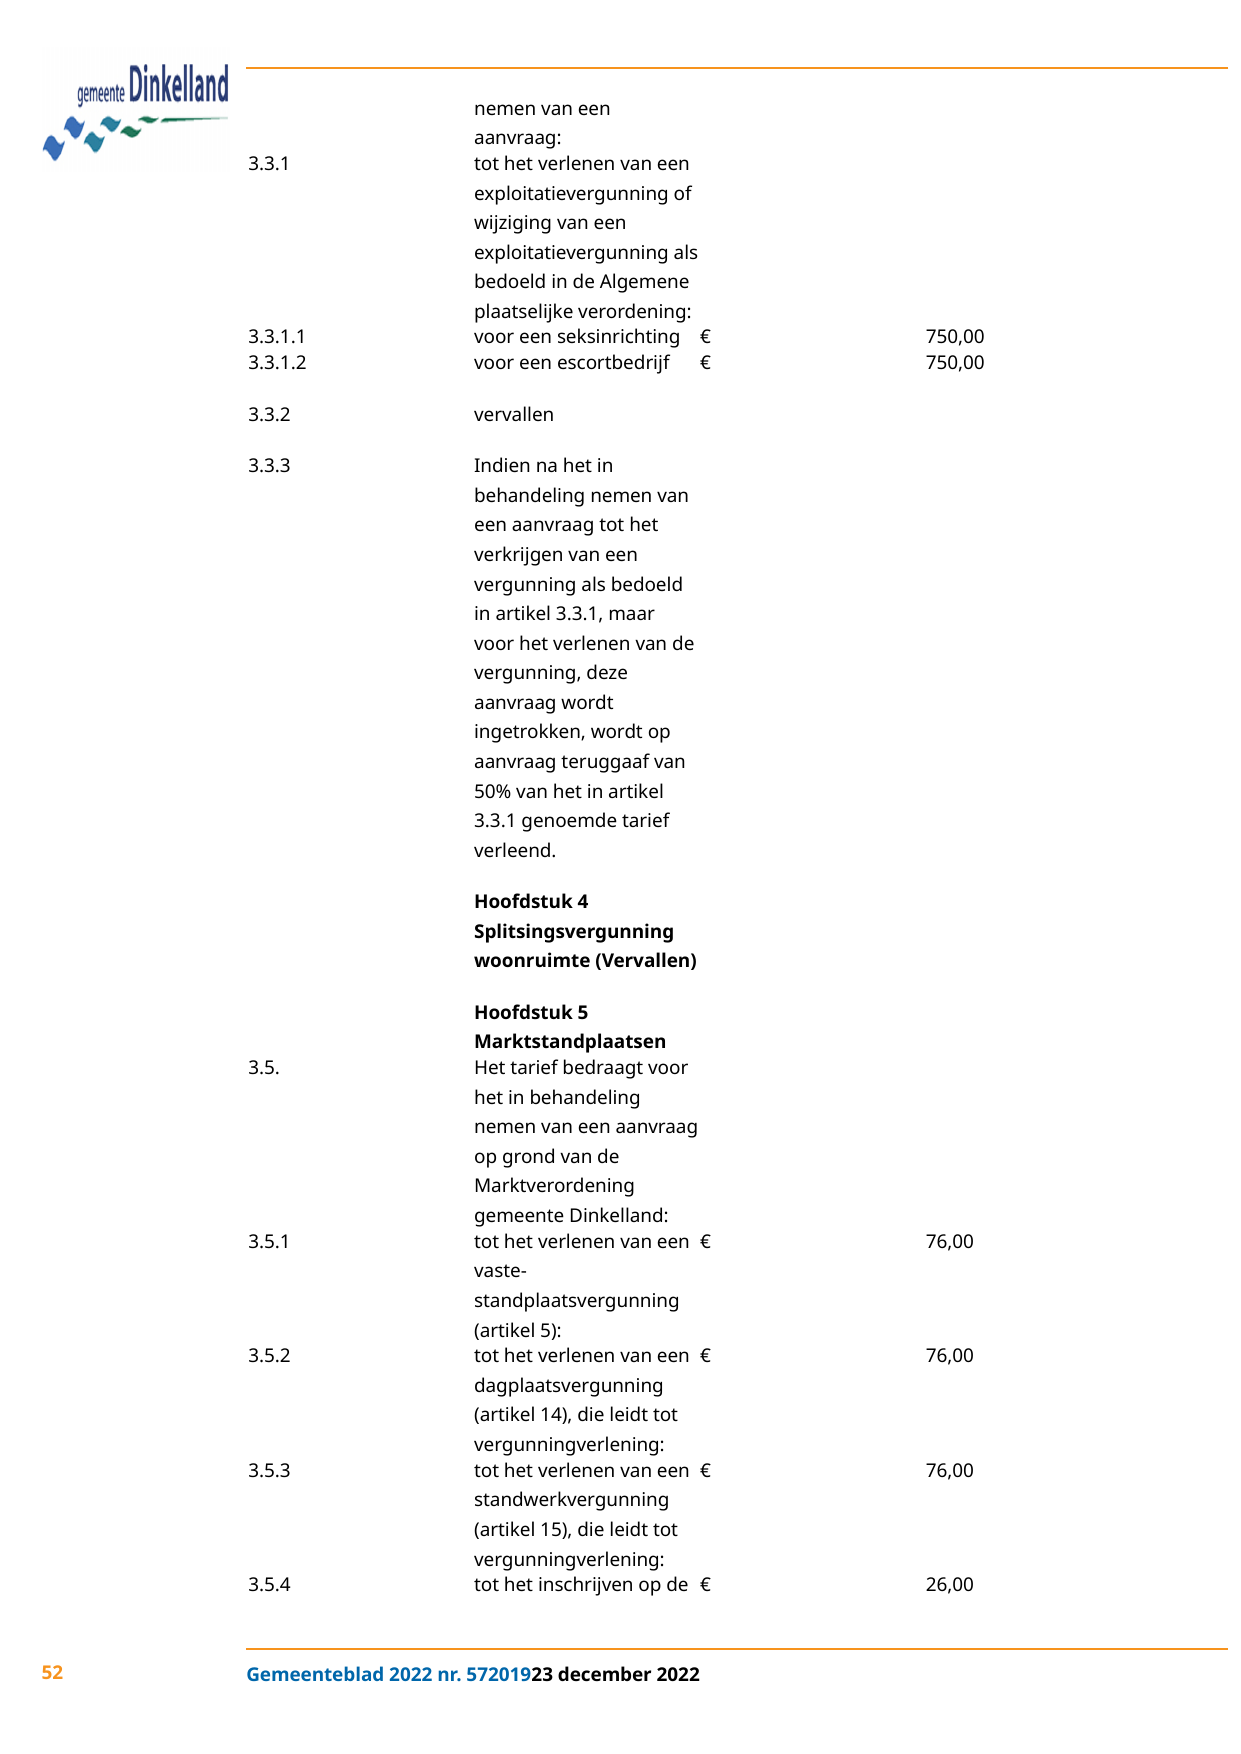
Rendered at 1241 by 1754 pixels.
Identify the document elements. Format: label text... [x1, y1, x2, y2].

table_cell tot het verlenen van een standwerkvergunning (artikel 15), die leidt tot vergunningverlening: [474, 1457, 700, 1571]
table_cell [926, 1054, 1152, 1228]
table_cell [700, 889, 926, 973]
table_cell [926, 453, 1152, 863]
table_cell [700, 427, 926, 452]
table_cell [926, 150, 1152, 324]
table_cell tot het inschrijven op de [474, 1571, 700, 1597]
table_cell 3.5.4 [248, 1571, 474, 1597]
table_cell 750,00 [926, 350, 1152, 375]
table_cell 3.5.1 [248, 1228, 474, 1342]
table_cell 3.3.1 [248, 150, 474, 324]
table_cell Het tarief bedraagt voor het in behandeling nemen van een aanvraag op grond van de Marktverordening gemeente Dinkelland: [474, 1054, 700, 1228]
table_cell 3.3.1.2 [248, 350, 474, 375]
table_cell [474, 973, 700, 999]
table_cell [474, 375, 700, 401]
table_cell € [700, 324, 926, 349]
table_cell € [700, 1228, 926, 1342]
table_cell € [700, 1343, 926, 1457]
table_cell [700, 863, 926, 888]
table_cell tot het verlenen van een vaste-standplaatsvergunning (artikel 5): [474, 1228, 700, 1342]
table_cell [700, 999, 926, 1054]
table_cell 3.5. [248, 1054, 474, 1228]
table_cell Indien na het in behandeling nemen van een aanvraag tot het verkrijgen van een vergunning als bedoeld in artikel 3.3.1, maar voor het verlenen van de vergunning, deze aanvraag wordt ingetrokken, wordt op aanvraag teruggaaf van 50% van het in artikel 3.3.1 genoemde tarief verleend. [474, 453, 700, 863]
table_cell [248, 999, 474, 1054]
table_cell [700, 375, 926, 401]
table_cell [248, 973, 474, 999]
table_cell [926, 427, 1152, 452]
table_cell [926, 889, 1152, 973]
table_cell 3.3.3 [248, 453, 474, 863]
table_cell 3.5.2 [248, 1343, 474, 1457]
table_cell tot het verlenen van een exploitatievergunning of wijziging van een exploitatievergunning als bedoeld in de Algemene plaatselijke verordening: [474, 150, 700, 324]
table_cell [700, 401, 926, 427]
table_cell Hoofdstuk 5 Marktstandplaatsen [474, 999, 700, 1054]
table_cell 76,00 [926, 1228, 1152, 1342]
table_cell [248, 889, 474, 973]
table_cell [926, 863, 1152, 888]
table_cell [926, 95, 1152, 150]
table_cell 3.3.1.1 [248, 324, 474, 349]
table_cell [700, 95, 926, 150]
table_cell Hoofdstuk 4 Splitsingsvergunning woonruimte (Vervallen) [474, 889, 700, 973]
table_cell [700, 973, 926, 999]
table_cell vervallen [474, 401, 700, 427]
table_cell voor een seksinrichting [474, 324, 700, 349]
table_cell 3.3.2 [248, 401, 474, 427]
table_cell [700, 453, 926, 863]
table_cell [474, 863, 700, 888]
table_cell [926, 375, 1152, 401]
table_cell [248, 375, 474, 401]
table_cell tot het verlenen van een dagplaatsvergunning (artikel 14), die leidt tot vergunningverlening: [474, 1343, 700, 1457]
table_cell 76,00 [926, 1457, 1152, 1571]
table_cell [700, 150, 926, 324]
table_cell [700, 1054, 926, 1228]
table_cell [926, 973, 1152, 999]
table_cell [248, 427, 474, 452]
table_cell € [700, 350, 926, 375]
table_cell € [700, 1457, 926, 1571]
picture [41, 47, 231, 172]
table_cell [248, 95, 474, 150]
table_cell [248, 863, 474, 888]
table_cell 3.5.3 [248, 1457, 474, 1571]
table_cell 750,00 [926, 324, 1152, 349]
table_cell [474, 427, 700, 452]
table_cell nemen van een aanvraag: [474, 95, 700, 150]
table_cell voor een escortbedrijf [474, 350, 700, 375]
table_cell [926, 401, 1152, 427]
table_cell 76,00 [926, 1343, 1152, 1457]
table_cell 26,00 [926, 1571, 1152, 1597]
table_cell € [700, 1571, 926, 1597]
table_cell [926, 999, 1152, 1054]
